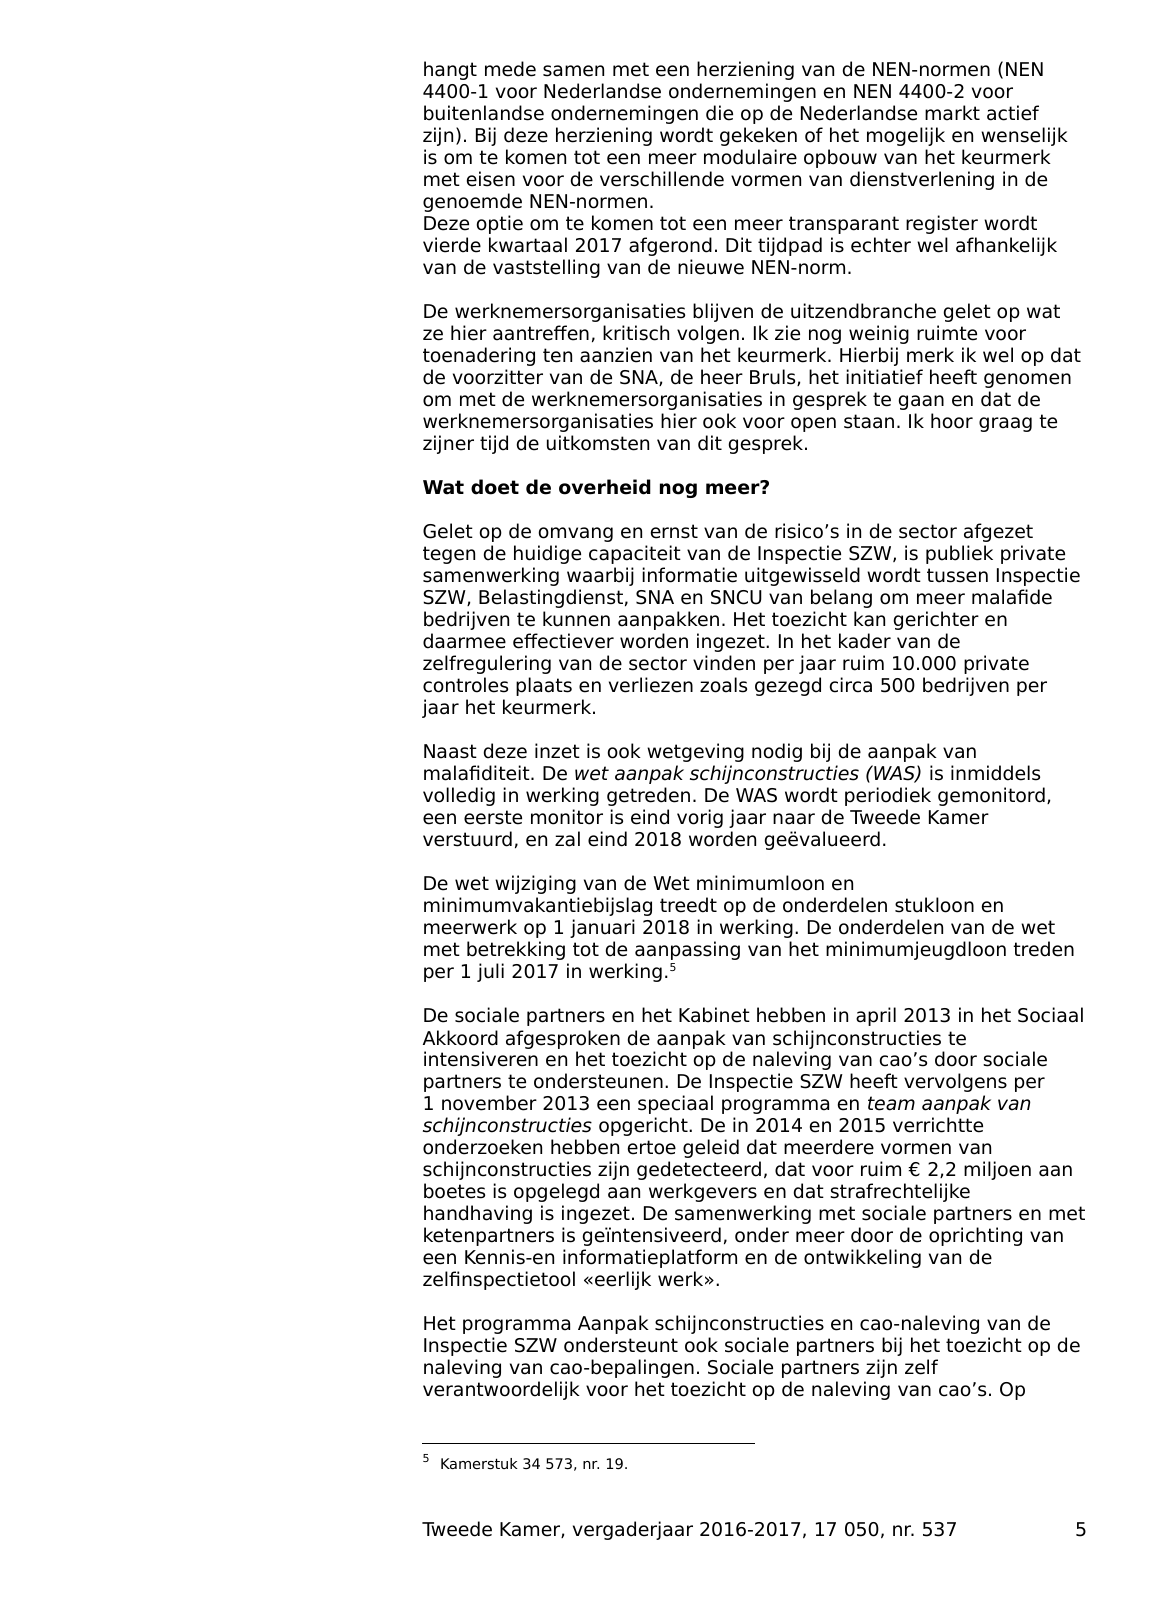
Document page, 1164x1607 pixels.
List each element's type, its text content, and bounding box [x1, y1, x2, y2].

text De werknemersorganisaties blijven de uitzendbranche gelet op wat ze hier aantreffen, kritisch volgen. Ik zie nog weinig ruimte voor toenadering ten aanzien van het keurmerk. Hierbij merk ik wel op dat de voorzitter van de SNA, de heer Bruls, het initiatief heeft genomen om met de werknemersorganisaties in gesprek te gaan en dat de werknemersorganisaties hier ook voor open staan. Ik hoor graag te zijner tijd de uitkomsten van dit gesprek. [422, 301, 1087, 455]
text Gelet op de omvang en ernst van de risico’s in de sector afgezet tegen de huidige capaciteit van de Inspectie SZW, is publiek private samenwerking waarbij informatie uitgewisseld wordt tussen Inspectie SZW, Belastingdienst, SNA en SNCU van belang om meer malafide bedrijven te kunnen aanpakken. Het toezicht kan gerichter en daarmee effectiever worden ingezet. In het kader van de zelfregulering van de sector vinden per jaar ruim 10.000 private controles plaats en verliezen zoals gezegd circa 500 bedrijven per jaar het keurmerk. [422, 521, 1087, 719]
text De wet wijziging van de Wet minimumloon en minimumvakantiebijslag treedt op de onderdelen stukloon en meerwerk op 1 januari 2018 in werking. De onderdelen van de wet met betrekking tot de aanpassing van het minimumjeugdloon treden per 1 juli 2017 in werking. [422, 873, 1087, 983]
text Kamerstuk 34 573, nr. 19. [422, 1452, 1087, 1474]
text Het programma Aanpak schijnconstructies en cao-naleving van de Inspectie SZW ondersteunt ook sociale partners bij het toezicht op de naleving van cao-bepalingen. Sociale partners zijn zelf verantwoordelijk voor het toezicht op de naleving van cao’s. Op [422, 1313, 1087, 1401]
text Deze optie om te komen tot een meer transparant register wordt vierde kwartaal 2017 afgerond. Dit tijdpad is echter wel afhankelijk van de vaststelling van de nieuwe NEN-norm. [422, 213, 1087, 279]
text De sociale partners en het Kabinet hebben in april 2013 in het Sociaal Akkoord afgesproken de aanpak van schijnconstructies te intensiveren en het toezicht op de naleving van cao’s door sociale partners te ondersteunen. De Inspectie SZW heeft vervolgens per 1 november 2013 een speciaal programma en team aanpak van schijnconstructies opgericht. De in 2014 en 2015 verrichtte onderzoeken hebben ertoe geleid dat meerdere vormen van schijnconstructies zijn gedetecteerd, dat voor ruim € 2,2 miljoen aan boetes is opgelegd aan werkgevers en dat strafrechtelijke handhaving is ingezet. De samenwerking met sociale partners en met ketenpartners is geïntensiveerd, onder meer door de oprichting van een Kennis-en informatieplatform en de ontwikkeling van de zelfinspectietool «eerlijk werk». [422, 1005, 1087, 1291]
text Naast deze inzet is ook wetgeving nodig bij de aanpak van malafiditeit. De wet aanpak schijnconstructies (WAS) is inmiddels volledig in werking getreden. De WAS wordt periodiek gemonitord, een eerste monitor is eind vorig jaar naar de Tweede Kamer verstuurd, en zal eind 2018 worden geëvalueerd. [422, 741, 1087, 851]
text hangt mede samen met een herziening van de NEN-normen (NEN 4400-1 voor Nederlandse ondernemingen en NEN 4400-2 voor buitenlandse ondernemingen die op de Nederlandse markt actief zijn). Bij deze herziening wordt gekeken of het mogelijk en wenselijk is om te komen tot een meer modulaire opbouw van het keurmerk met eisen voor de verschillende vormen van dienstverlening in de genoemde NEN-normen. [422, 59, 1087, 213]
subtitle Wat doet de overheid nog meer? [422, 477, 1087, 499]
